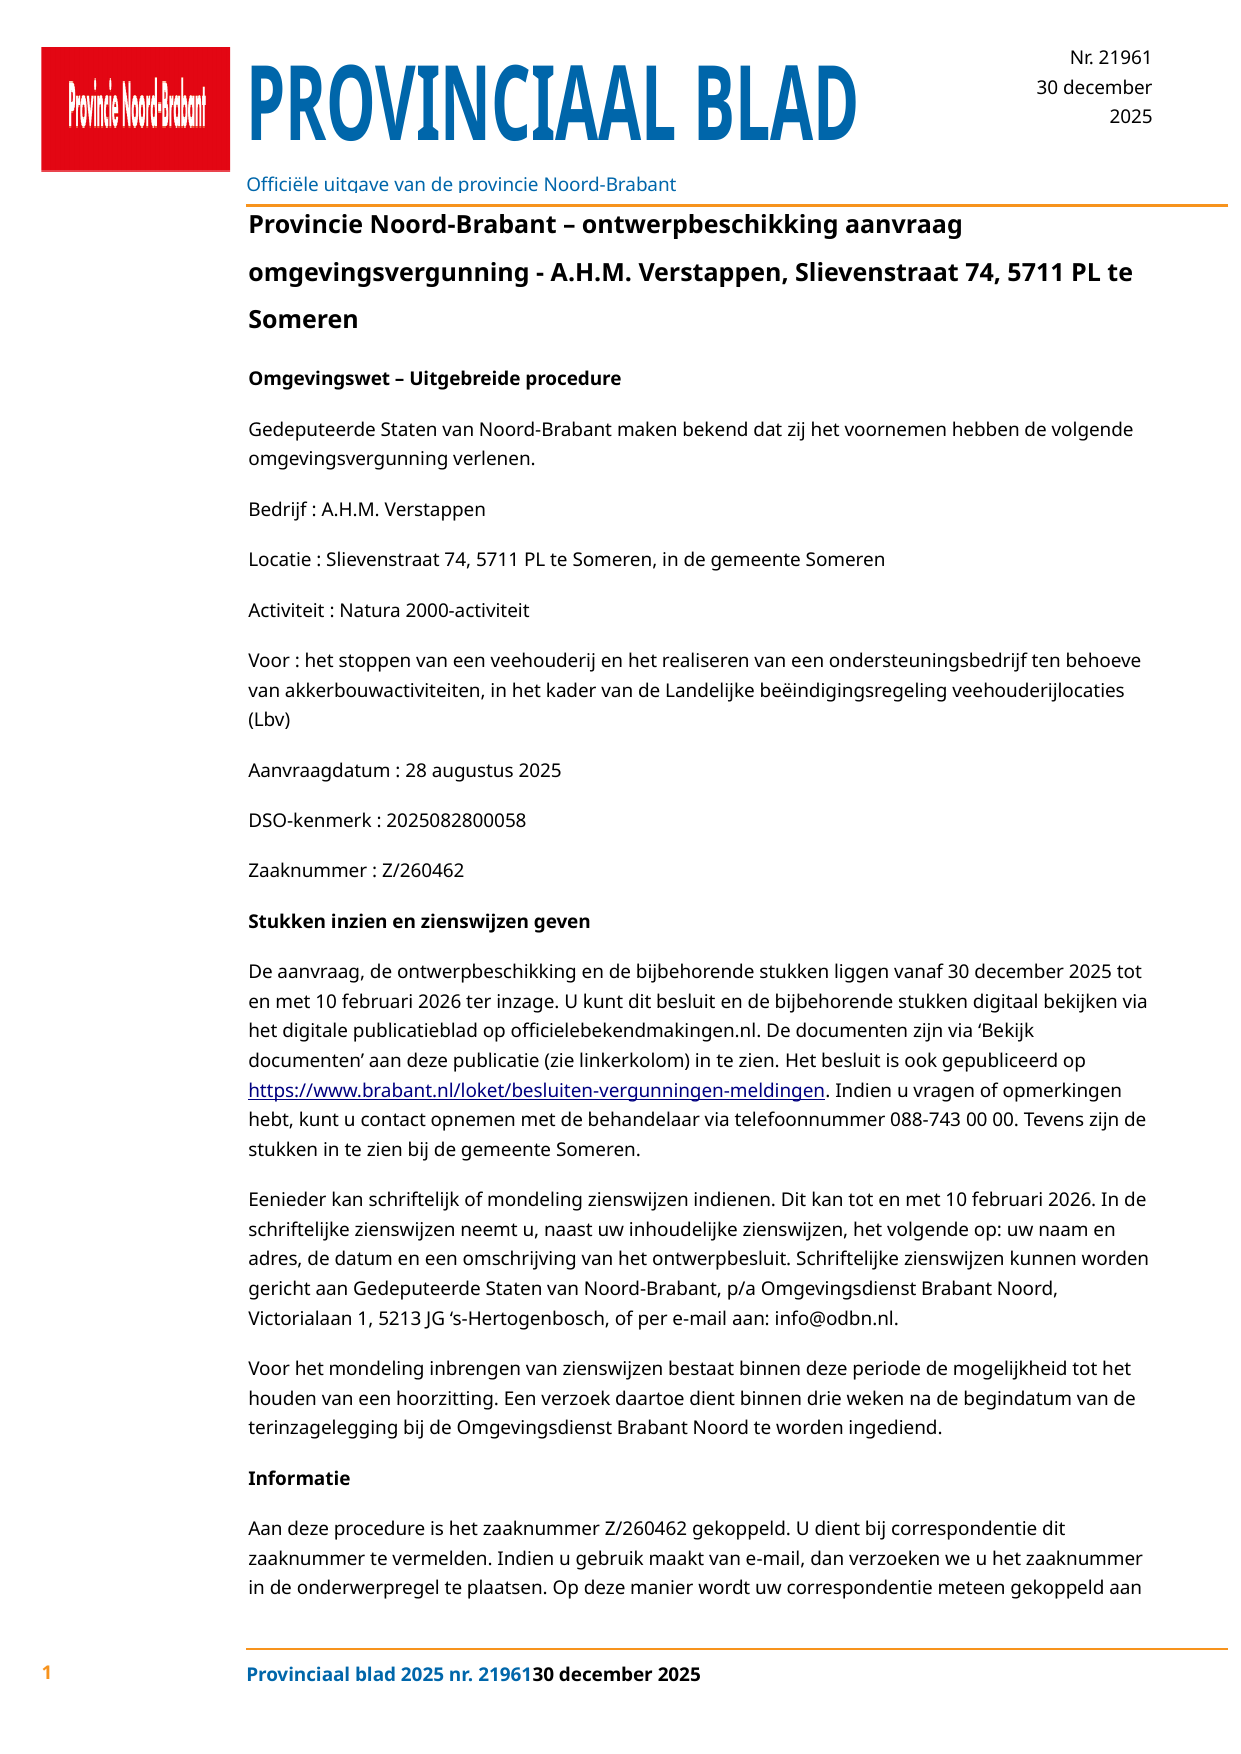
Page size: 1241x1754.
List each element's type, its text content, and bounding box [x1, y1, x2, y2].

text Eenieder kan schriftelijk of mondeling zienswijzen indienen. Dit kan tot en met 10 februari 2026. In de schriftelijke zienswijzen neemt u, naast uw inhoudelijke zienswijzen, het volgende op: uw naam en adres, de datum en een omschrijving van het ontwerpbesluit. Schriftelijke zienswijzen kunnen worden gericht aan Gedeputeerde Staten van Noord-Brabant, p/a Omgevingsdienst Brabant Noord, Victorialaan 1, 5213 JG ‘s-Hertogenbosch, of per e-mail aan: info@odbn.nl. [248, 1186, 1152, 1330]
text Locatie : Slievenstraat 74, 5711 PL te Someren, in de gemeente Someren [248, 546, 1152, 572]
text De aanvraag, de ontwerpbeschikking en de bijbehorende stukken liggen vanaf 30 december 2025 tot en met 10 februari 2026 ter inzage. U kunt dit besluit en de bijbehorende stukken digitaal bekijken via het digitale publicatieblad op officielebekendmakingen.nl. De documenten zijn via ‘Bekijk documenten’ aan deze publicatie (zie linkerkolom) in te zien. Het besluit is ook gepubliceerd op https://www.brabant.nl/loket/besluiten-vergunningen-meldingen. Indien u vragen of opmerkingen hebt, kunt u contact opnemen met de behandelaar via telefoonnummer 088-743 00 00. Tevens zijn de stukken in te zien bij de gemeente Someren. [248, 958, 1152, 1162]
text Informatie [248, 1465, 1152, 1490]
text Aanvraagdatum : 28 augustus 2025 [248, 757, 1152, 782]
text Omgevingswet – Uitgebreide procedure [248, 366, 1152, 391]
text Stukken inzien en zienswijzen geven [248, 908, 1152, 934]
text Activiteit : Natura 2000-activiteit [248, 597, 1152, 622]
text Provincie Noord-Brabant – ontwerpbeschikking aanvraag omgevingsvergunning - A.H.M. Verstappen, Slievenstraat 74, 5711 PL te Someren [248, 207, 1152, 336]
text Voor het mondeling inbrengen van zienswijzen bestaat binnen deze periode de mogelijkheid tot het houden van een hoorzitting. Een verzoek daartoe dient binnen drie weken na de begindatum van de terinzagelegging bij de Omgevingsdienst Brabant Noord te worden ingediend. [248, 1355, 1152, 1440]
text Bedrijf : A.H.M. Verstappen [248, 496, 1152, 522]
text Aan deze procedure is het zaaknummer Z/260462 gekoppeld. U dient bij correspondentie dit zaaknummer te vermelden. Indien u gebruik maakt van e-mail, dan verzoeken we u het zaaknummer in de onderwerpregel te plaatsen. Op deze manier wordt uw correspondentie meteen gekoppeld aan [248, 1515, 1152, 1600]
text Voor : het stoppen van een veehouderij en het realiseren van een ondersteuningsbedrijf ten behoeve van akkerbouwactiviteiten, in het kader van de Landelijke beëindigingsregeling veehouderijlocaties (Lbv) [248, 647, 1152, 732]
text DSO-kenmerk : 2025082800058 [248, 807, 1152, 833]
picture [41, 47, 231, 172]
text Gedeputeerde Staten van Noord-Brabant maken bekend dat zij het voornemen hebben de volgende omgevingsvergunning verlenen. [248, 416, 1152, 471]
text Zaaknummer : Z/260462 [248, 858, 1152, 883]
